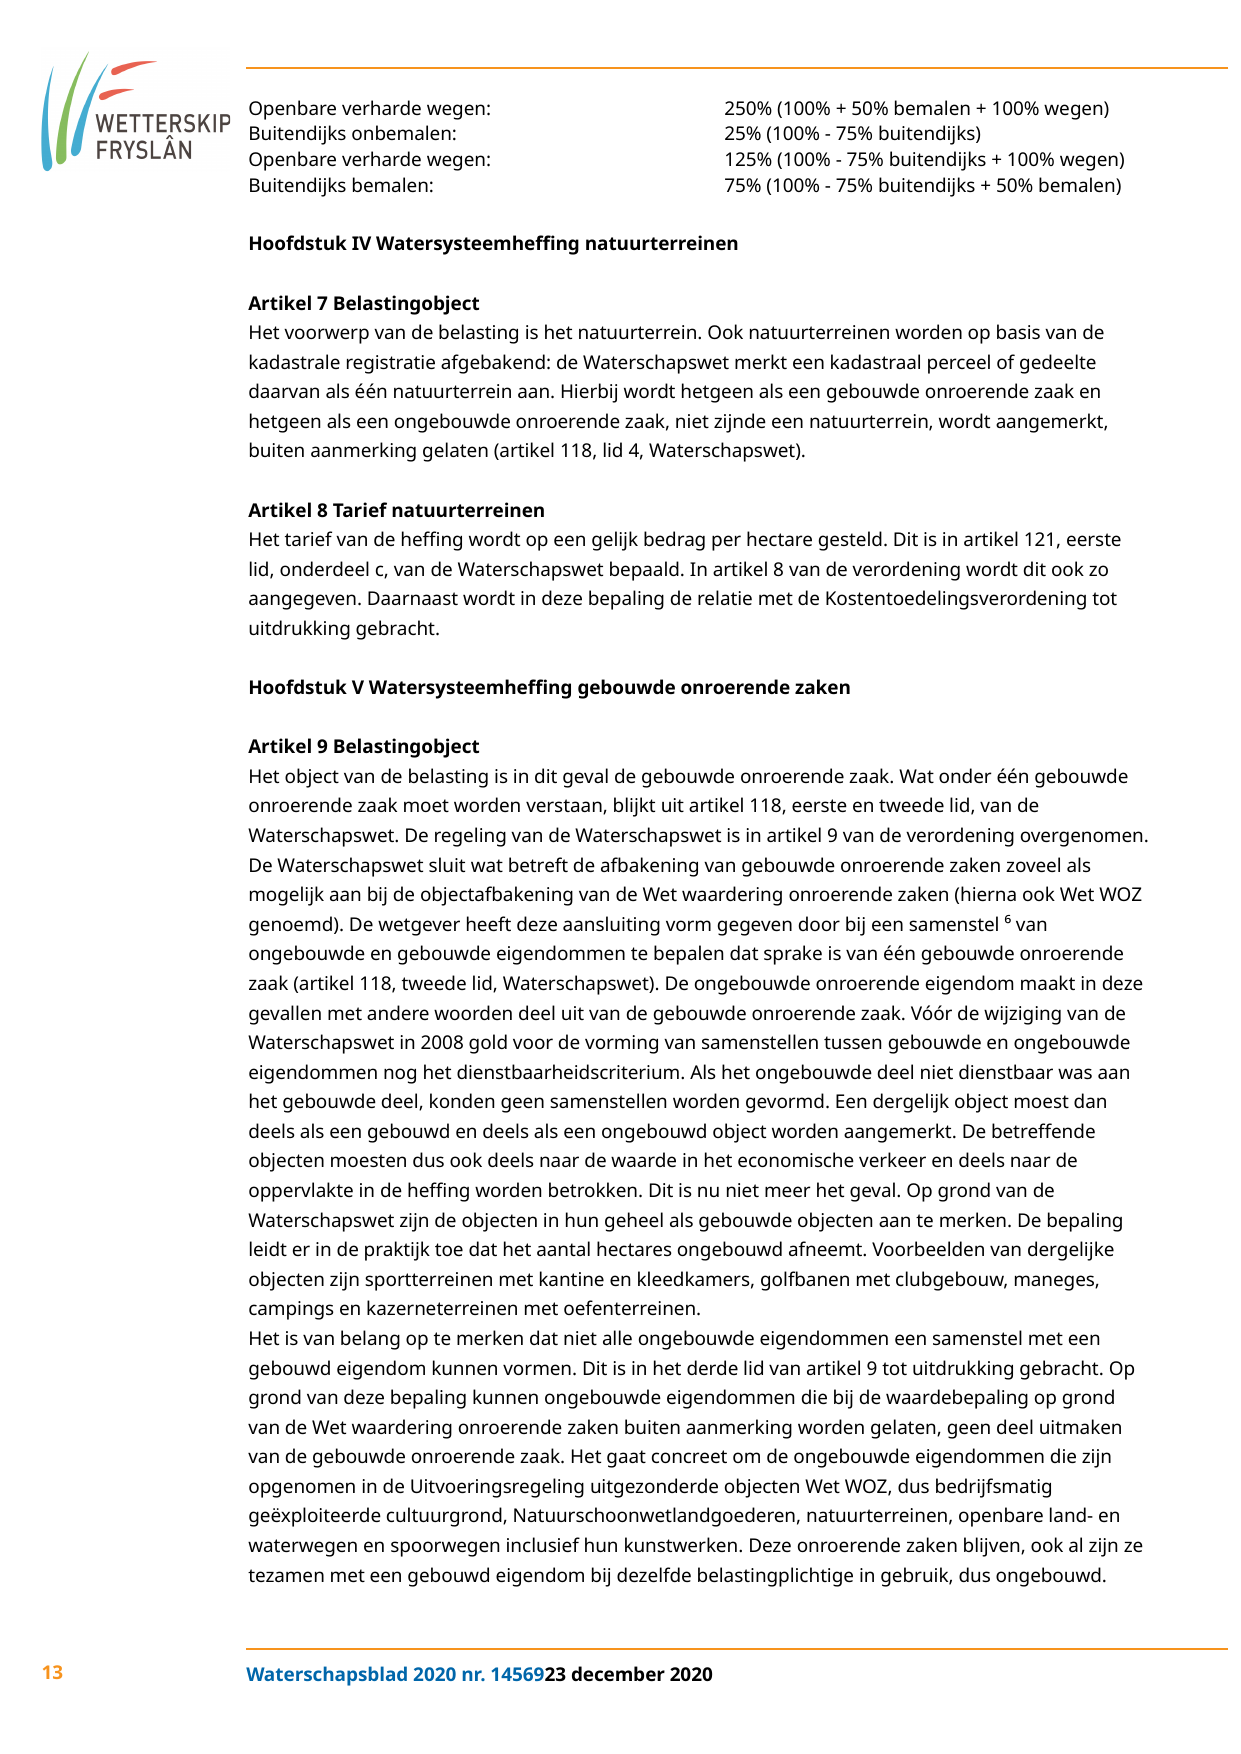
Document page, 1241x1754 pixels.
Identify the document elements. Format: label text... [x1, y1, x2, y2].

text De Waterschapswet sluit wat betreft de afbakening van gebouwde onroerende zaken zoveel als mogelijk aan bij de objectafbakening van de Wet waardering onroerende zaken (hierna ook Wet WOZ genoemd). De wetgever heeft deze aansluiting vorm gegeven door bij een samenstel ⁶ van ongebouwde en gebouwde eigendommen te bepalen dat sprake is van één gebouwde onroerende zaak (artikel 118, tweede lid, Waterschapswet). De ongebouwde onroerende eigendom maakt in deze gevallen met andere woorden deel uit van de gebouwde onroerende zaak. Vóór de wijziging van de Waterschapswet in 2008 gold voor de vorming van samenstellen tussen gebouwde en ongebouwde eigendommen nog het dienstbaarheidscriterium. Als het ongebouwde deel niet dienstbaar was aan het gebouwde deel, konden geen samenstellen worden gevormd. Een dergelijk object moest dan deels als een gebouwd en deels als een ongebouwd object worden aangemerkt. De betreffende objecten moesten dus ook deels naar de waarde in het economische verkeer en deels naar de oppervlakte in de heffing worden betrokken. Dit is nu niet meer het geval. Op grond van de Waterschapswet zijn de objecten in hun geheel als gebouwde objecten aan te merken. De bepaling leidt er in de praktijk toe dat het aantal hectares ongebouwd afneemt. Voorbeelden van dergelijke objecten zijn sportterreinen met kantine en kleedkamers, golfbanen met clubgebouw, maneges, campings en kazerneterreinen met oefenterreinen. [248, 852, 1152, 1321]
table_cell 25% (100% - 75% buitendijks) [724, 121, 1152, 146]
text Het is van belang op te merken dat niet alle ongebouwde eigendommen een samenstel met een gebouwd eigendom kunnen vormen. Dit is in het derde lid van artikel 9 tot uitdrukking gebracht. Op grond van deze bepaling kunnen ongebouwde eigendommen die bij de waardebepaling op grond van de Wet waardering onroerende zaken buiten aanmerking worden gelaten, geen deel uitmaken van de gebouwde onroerende zaak. Het gaat concreet om de ongebouwde eigendommen die zijn opgenomen in de Uitvoeringsregeling uitgezonderde objecten Wet WOZ, dus bedrijfsmatig geëxploiteerde cultuurgrond, Natuurschoonwetlandgoederen, natuurterreinen, openbare land- en waterwegen en spoorwegen inclusief hun kunstwerken. Deze onroerende zaken blijven, ook al zijn ze tezamen met een gebouwd eigendom bij dezelfde belastingplichtige in gebruik, dus ongebouwd. [248, 1325, 1152, 1587]
table_cell Openbare verharde wegen: [248, 95, 724, 121]
table_cell 125% (100% - 75% buitendijks + 100% wegen) [724, 146, 1152, 172]
table_cell Openbare verharde wegen: [248, 146, 724, 172]
table_cell 250% (100% + 50% bemalen + 100% wegen) [724, 95, 1152, 121]
text Hoofdstuk IV Watersysteemheffing natuurterreinen [248, 231, 1152, 256]
table_cell 75% (100% - 75% buitendijks + 50% bemalen) [724, 172, 1152, 198]
text Het object van de belasting is in dit geval de gebouwde onroerende zaak. Wat onder één gebouwde onroerende zaak moet worden verstaan, blijkt uit artikel 118, eerste en tweede lid, van de Waterschapswet. De regeling van de Waterschapswet is in artikel 9 van de verordening overgenomen. [248, 763, 1152, 848]
table_cell Buitendijks bemalen: [248, 172, 724, 198]
text Het voorwerp van de belasting is het natuurterrein. Ook natuurterreinen worden op basis van de kadastrale registratie afgebakend: de Waterschapswet merkt een kadastraal perceel of gedeelte daarvan als één natuurterrein aan. Hierbij wordt hetgeen als een gebouwde onroerende zaak en hetgeen als een ongebouwde onroerende zaak, niet zijnde een natuurterrein, wordt aangemerkt, buiten aanmerking gelaten (artikel 118, lid 4, Waterschapswet). [248, 319, 1152, 463]
text Artikel 7 Belastingobject [248, 290, 1152, 315]
text Het tarief van de heffing wordt op een gelijk bedrag per hectare gesteld. Dit is in artikel 121, eerste lid, onderdeel c, van de Waterschapswet bepaald. In artikel 8 van de verordening wordt dit ook zo aangegeven. Daarnaast wordt in deze bepaling de relatie met de Kostentoedelingsverordening tot uitdrukking gebracht. [248, 526, 1152, 641]
text Artikel 9 Belastingobject [248, 733, 1152, 759]
picture [41, 47, 231, 172]
text Artikel 8 Tarief natuurterreinen [248, 497, 1152, 522]
table_cell Buitendijks onbemalen: [248, 121, 724, 146]
text Hoofdstuk V Watersysteemheffing gebouwde onroerende zaken [248, 674, 1152, 700]
